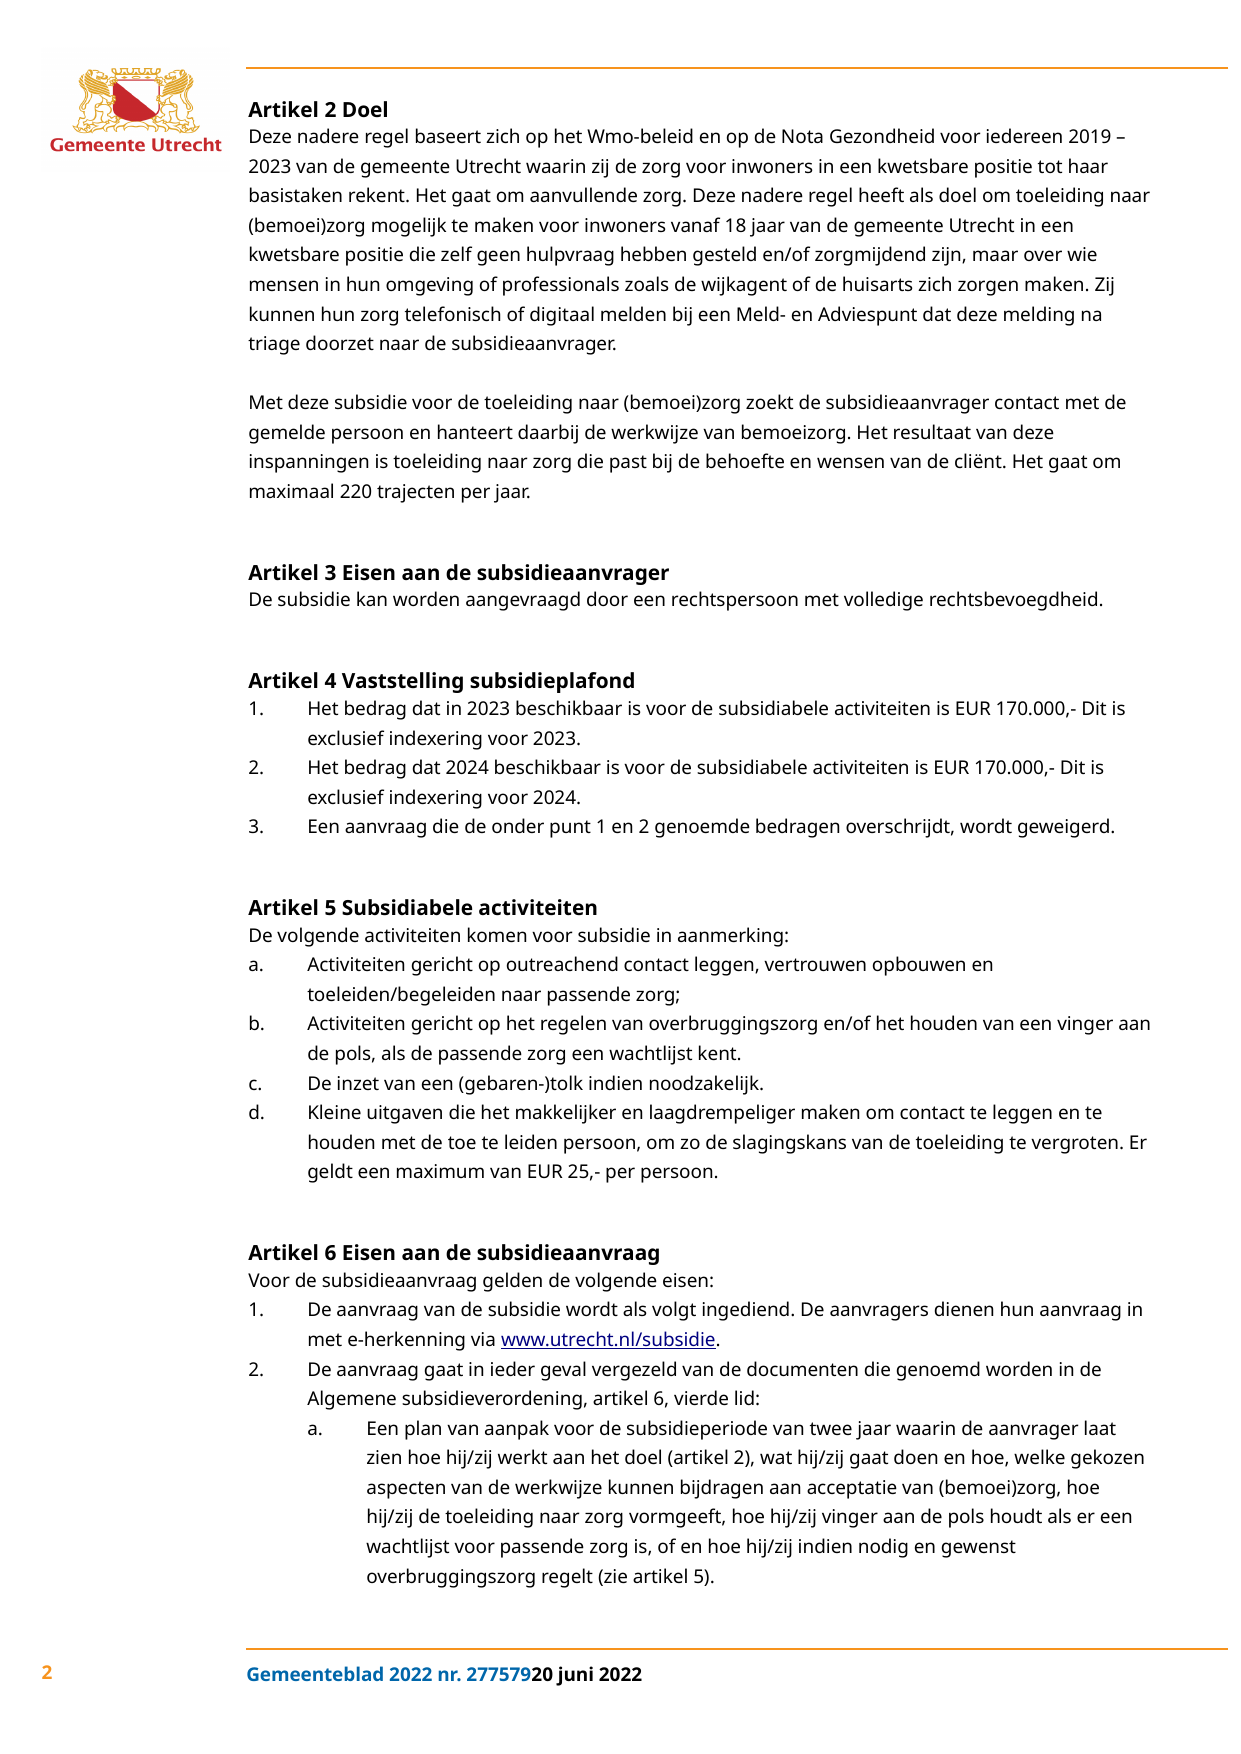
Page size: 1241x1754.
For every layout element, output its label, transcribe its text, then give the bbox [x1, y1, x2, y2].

text Met deze subsidie voor de toeleiding naar (bemoei)zorg zoekt de subsidieaanvrager contact met de gemelde persoon en hanteert daarbij de werkwijze van bemoeizorg. Het resultaat van deze inspanningen is toeleiding naar zorg die past bij de behoefte en wensen van de cliënt. Het gaat om maximaal 220 trajecten per jaar. [248, 389, 1152, 504]
text Artikel 4 Vaststelling subsidieplafond [248, 667, 1152, 695]
text De volgende activiteiten komen voor subsidie in aanmerking: [248, 922, 1152, 948]
text Artikel 3 Eisen aan de subsidieaanvrager [248, 558, 1152, 587]
text Artikel 6 Eisen aan de subsidieaanvraag [248, 1238, 1152, 1267]
list Het bedrag dat 2024 beschikbaar is voor de subsidiabele activiteiten is EUR 170.000,- Dit is exclusief indexering voor 2024. [248, 754, 1152, 809]
list Een aanvraag die de onder punt 1 en 2 genoemde bedragen overschrijdt, wordt geweigerd. [248, 813, 1152, 839]
text De subsidie kan worden aangevraagd door een rechtspersoon met volledige rechtsbevoegdheid. [248, 587, 1152, 612]
list De inzet van een (gebaren-)tolk indien noodzakelijk. [248, 1070, 1152, 1096]
list Kleine uitgaven die het makkelijker en laagdrempeliger maken om contact te leggen en te houden met de toe te leiden persoon, om zo de slagingskans van de toeleiding te vergroten. Er geldt een maximum van EUR 25,- per persoon. [248, 1099, 1152, 1184]
list Het bedrag dat in 2023 beschikbaar is voor de subsidiabele activiteiten is EUR 170.000,- Dit is exclusief indexering voor 2023. [248, 695, 1152, 750]
list Activiteiten gericht op outreachend contact leggen, vertrouwen opbouwen en toeleiden/begeleiden naar passende zorg; [248, 951, 1152, 1007]
text Artikel 5 Subsidiabele activiteiten [248, 893, 1152, 922]
list De aanvraag van de subsidie wordt als volgt ingediend. De aanvragers dienen hun aanvraag in met e-herkenning via www.utrecht.nl/subsidie. [248, 1297, 1152, 1352]
list De aanvraag gaat in ieder geval vergezeld van de documenten die genoemd worden in de Algemene subsidieverordening, artikel 6, vierde lid: [248, 1356, 1152, 1411]
list Activiteiten gericht op het regelen van overbruggingszorg en/of het houden van een vinger aan de pols, als de passende zorg een wachtlijst kent. [248, 1011, 1152, 1066]
picture [41, 47, 231, 172]
text Artikel 2 Doel [248, 95, 1152, 123]
text Deze nadere regel baseert zich op het Wmo-beleid en op de Nota Gezondheid voor iedereen 2019 – 2023 van de gemeente Utrecht waarin zij de zorg voor inwoners in een kwetsbare positie tot haar basistaken rekent. Het gaat om aanvullende zorg. Deze nadere regel heeft als doel om toeleiding naar (bemoei)zorg mogelijk te maken voor inwoners vanaf 18 jaar van de gemeente Utrecht in een kwetsbare positie die zelf geen hulpvraag hebben gesteld en/of zorgmijdend zijn, maar over wie mensen in hun omgeving of professionals zoals de wijkagent of de huisarts zich zorgen maken. Zij kunnen hun zorg telefonisch of digitaal melden bij een Meld- en Adviespunt dat deze melding na triage doorzet naar de subsidieaanvrager. [248, 123, 1152, 356]
list Een plan van aanpak voor de subsidieperiode van twee jaar waarin de aanvrager laat zien hoe hij/zij werkt aan het doel (artikel 2), wat hij/zij gaat doen en hoe, welke gekozen aspecten van de werkwijze kunnen bijdragen aan acceptatie van (bemoei)zorg, hoe hij/zij de toeleiding naar zorg vormgeeft, hoe hij/zij vinger aan de pols houdt als er een wachtlijst voor passende zorg is, of en hoe hij/zij indien nodig en gewenst overbruggingszorg regelt (zie artikel 5). [307, 1415, 1152, 1588]
text Voor de subsidieaanvraag gelden de volgende eisen: [248, 1267, 1152, 1293]
